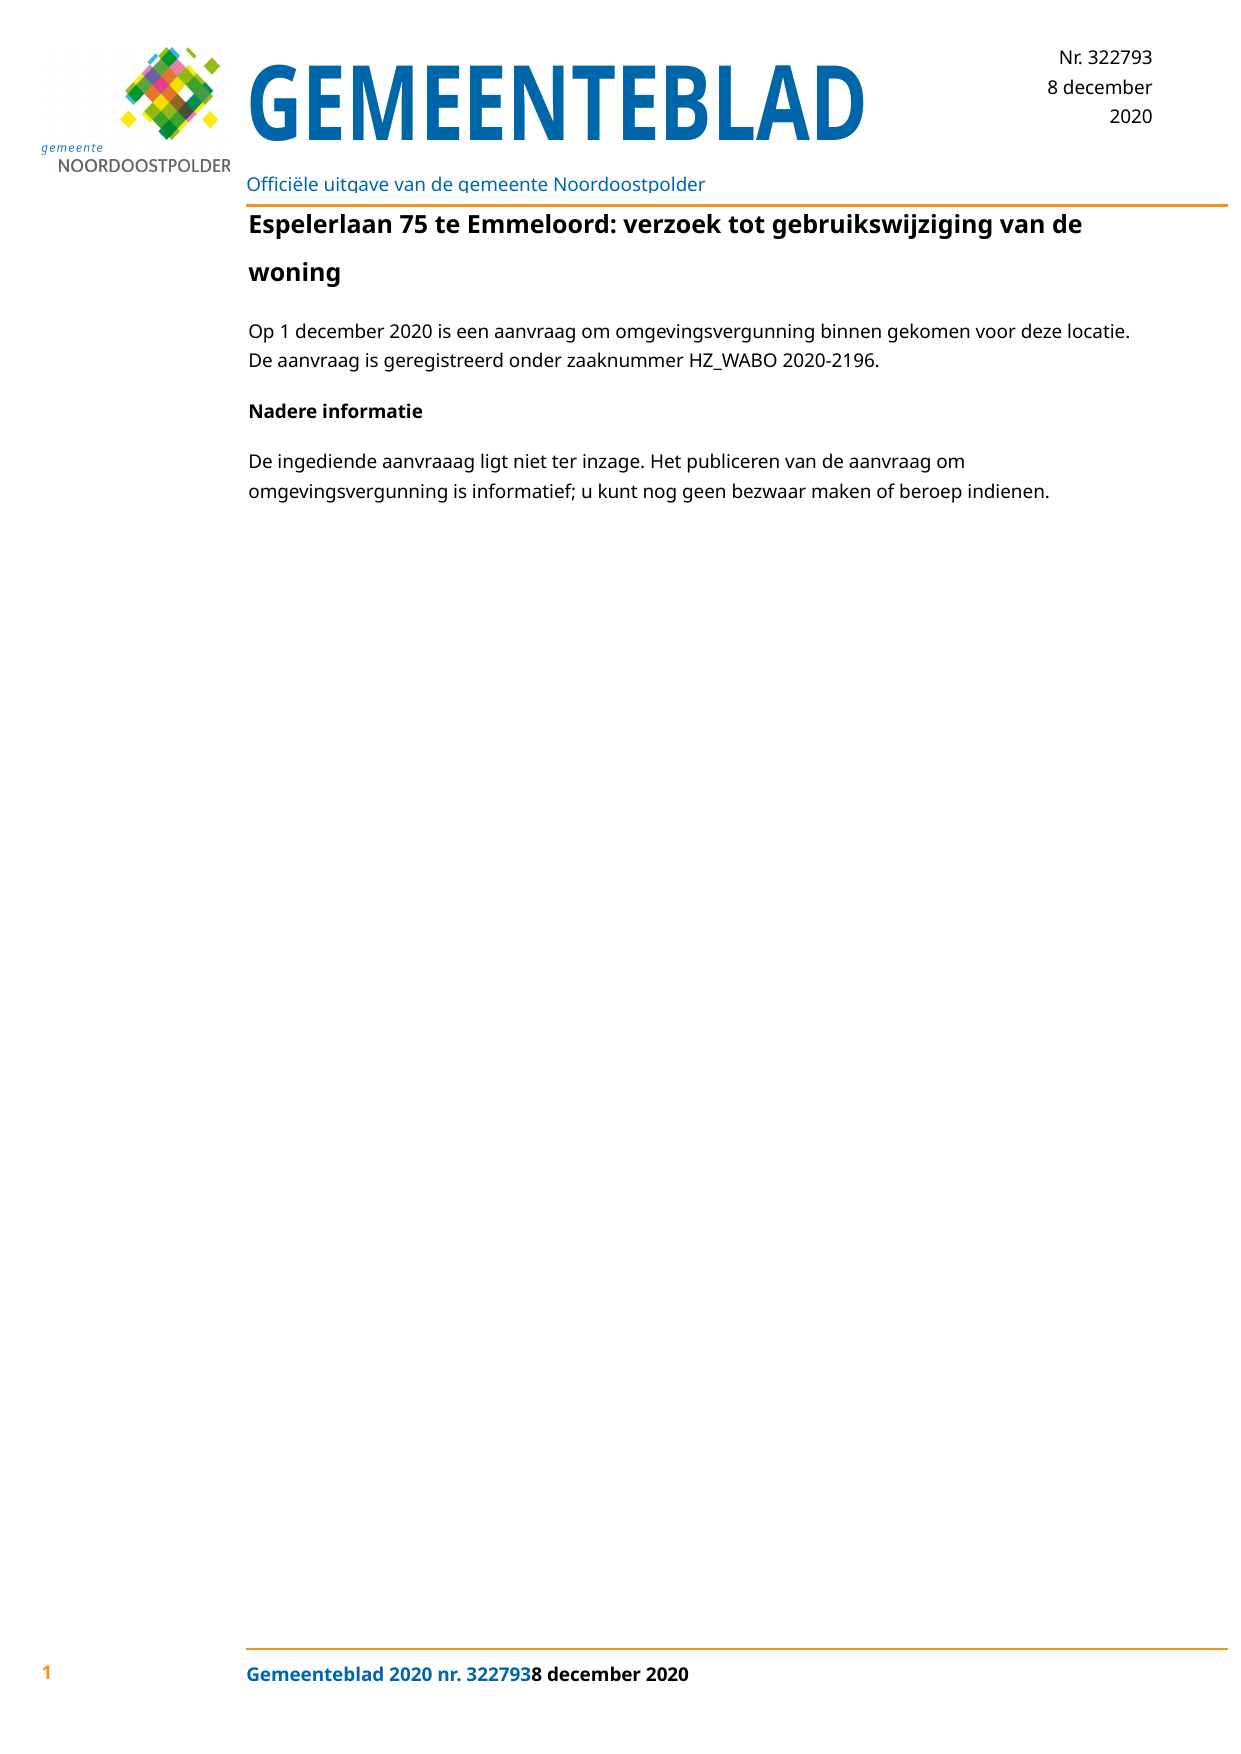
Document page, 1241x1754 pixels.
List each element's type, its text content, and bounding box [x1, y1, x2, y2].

text Espelerlaan 75 te Emmeloord: verzoek tot gebruikswijziging van de woning [248, 207, 1152, 288]
text De ingediende aanvraaag ligt niet ter inzage. Het publiceren van de aanvraag om omgevingsvergunning is informatief; u kunt nog geen bezwaar maken of beroep indienen. [248, 448, 1152, 504]
picture [41, 47, 231, 172]
text Op 1 december 2020 is een aanvraag om omgevingsvergunning binnen gekomen voor deze locatie. De aanvraag is geregistreerd onder zaaknummer HZ_WABO 2020-2196. [248, 318, 1152, 373]
text Nadere informatie [248, 398, 1152, 424]
